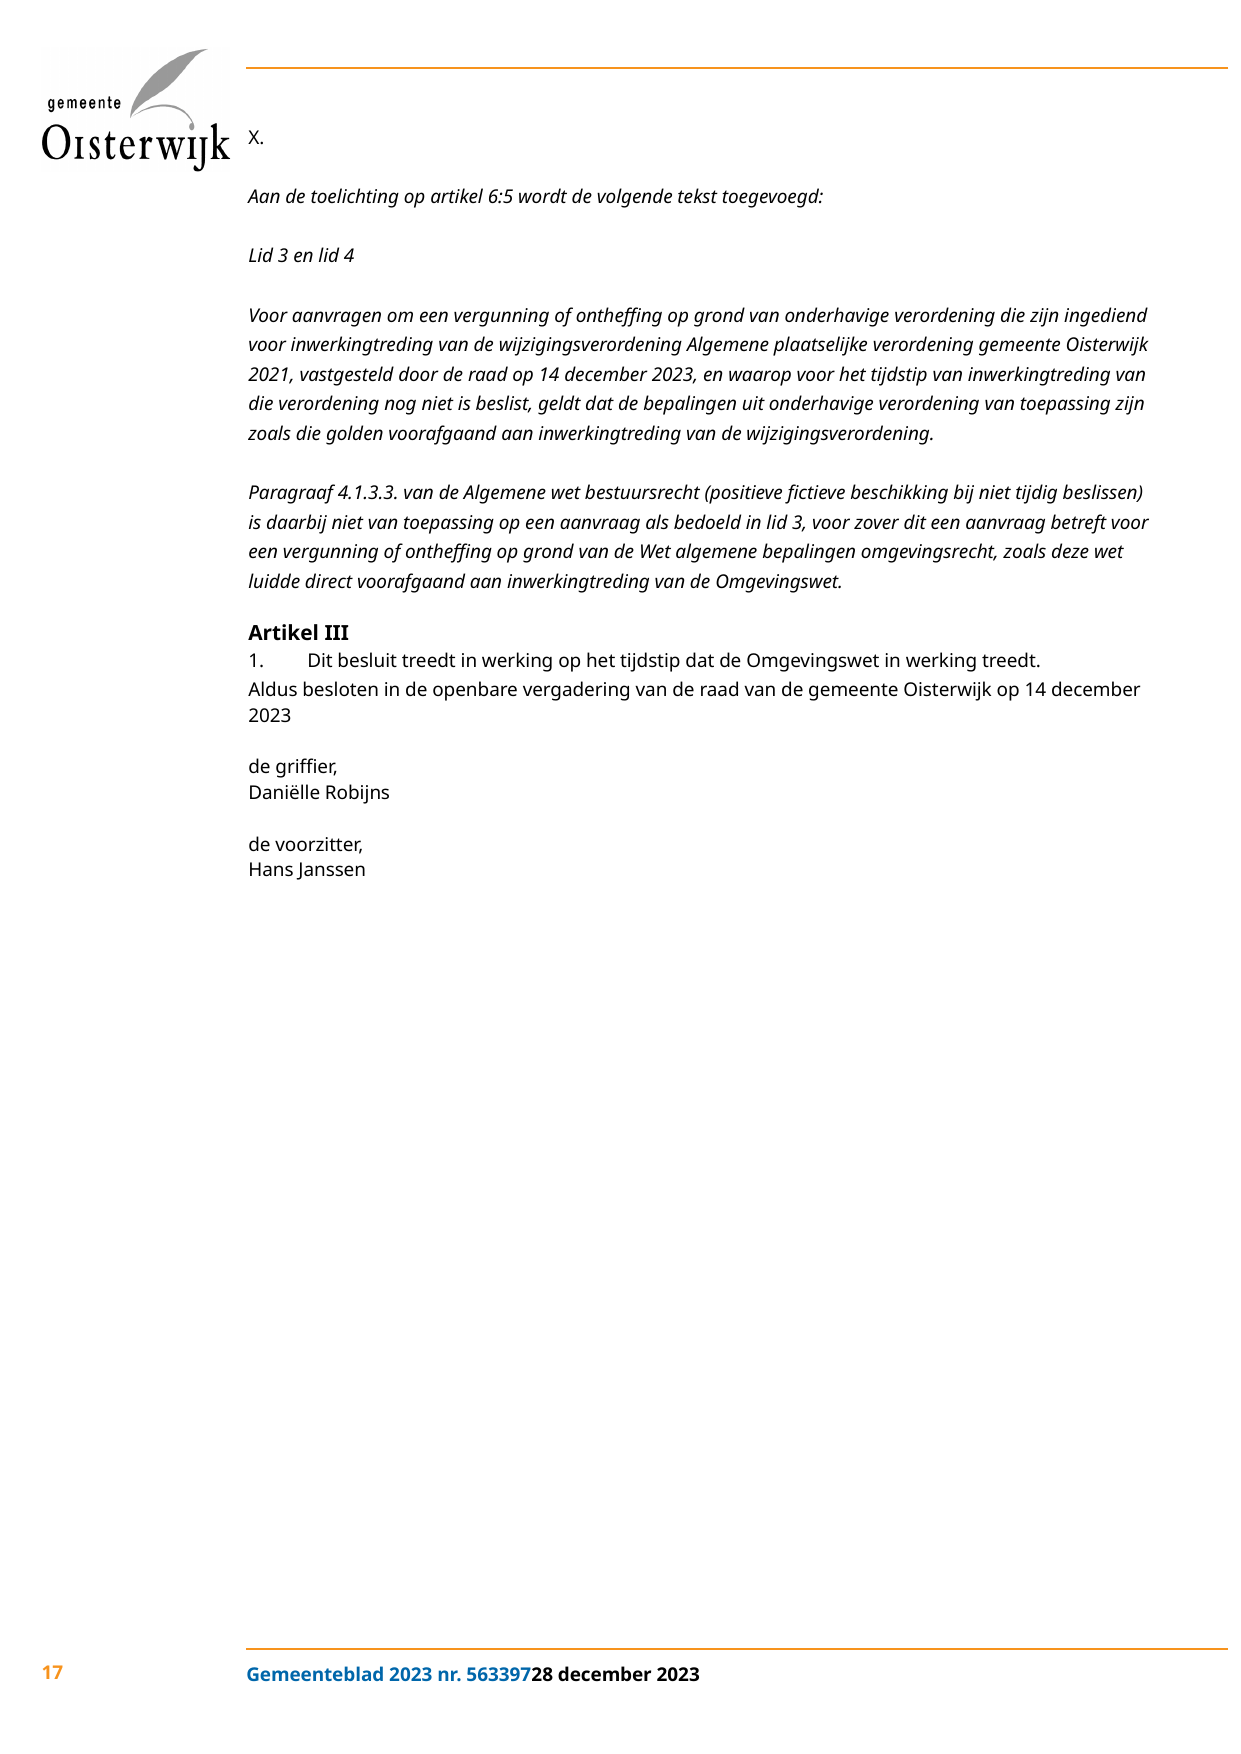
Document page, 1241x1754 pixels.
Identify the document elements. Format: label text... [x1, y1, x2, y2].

text Lid 3 en lid 4 [248, 243, 1152, 268]
text Artikel III [248, 618, 1152, 647]
text Aan de toelichting op artikel 6:5 wordt de volgende tekst toegevoegd: [248, 183, 1152, 209]
text Voor aanvragen om een vergunning of ontheffing op grond van onderhavige verordening die zijn ingediend voor inwerkingtreding van de wijzigingsverordening Algemene plaatselijke verordening gemeente Oisterwijk 2021, vastgesteld door de raad op 14 december 2023, en waarop voor het tijdstip van inwerkingtreding van die verordening nog niet is beslist, geldt dat de bepalingen uit onderhavige verordening van toepassing zijn zoals die golden voorafgaand aan inwerkingtreding van de wijzigingsverordening. [248, 302, 1152, 446]
text de voorzitter, [248, 831, 1152, 857]
list Dit besluit treedt in werking op het tijdstip dat de Omgevingswet in werking treedt. [248, 647, 1152, 673]
text Hans Janssen [248, 857, 1152, 882]
text X. [248, 124, 1152, 150]
text Paragraaf 4.1.3.3. van de Algemene wet bestuursrecht (positieve fictieve beschikking bij niet tijdig beslissen) is daarbij niet van toepassing op een aanvraag als bedoeld in lid 3, voor zover dit een aanvraag betreft voor een vergunning of ontheffing op grond van de Wet algemene bepalingen omgevingsrecht, zoals deze wet luidde direct voorafgaand aan inwerkingtreding van de Omgevingswet. [248, 479, 1152, 594]
text de griffier, [248, 754, 1152, 779]
text Aldus besloten in de openbare vergadering van de raad van de gemeente Oisterwijk op 14 december 2023 [248, 677, 1152, 728]
picture [41, 47, 231, 172]
text Daniëlle Robijns [248, 779, 1152, 805]
